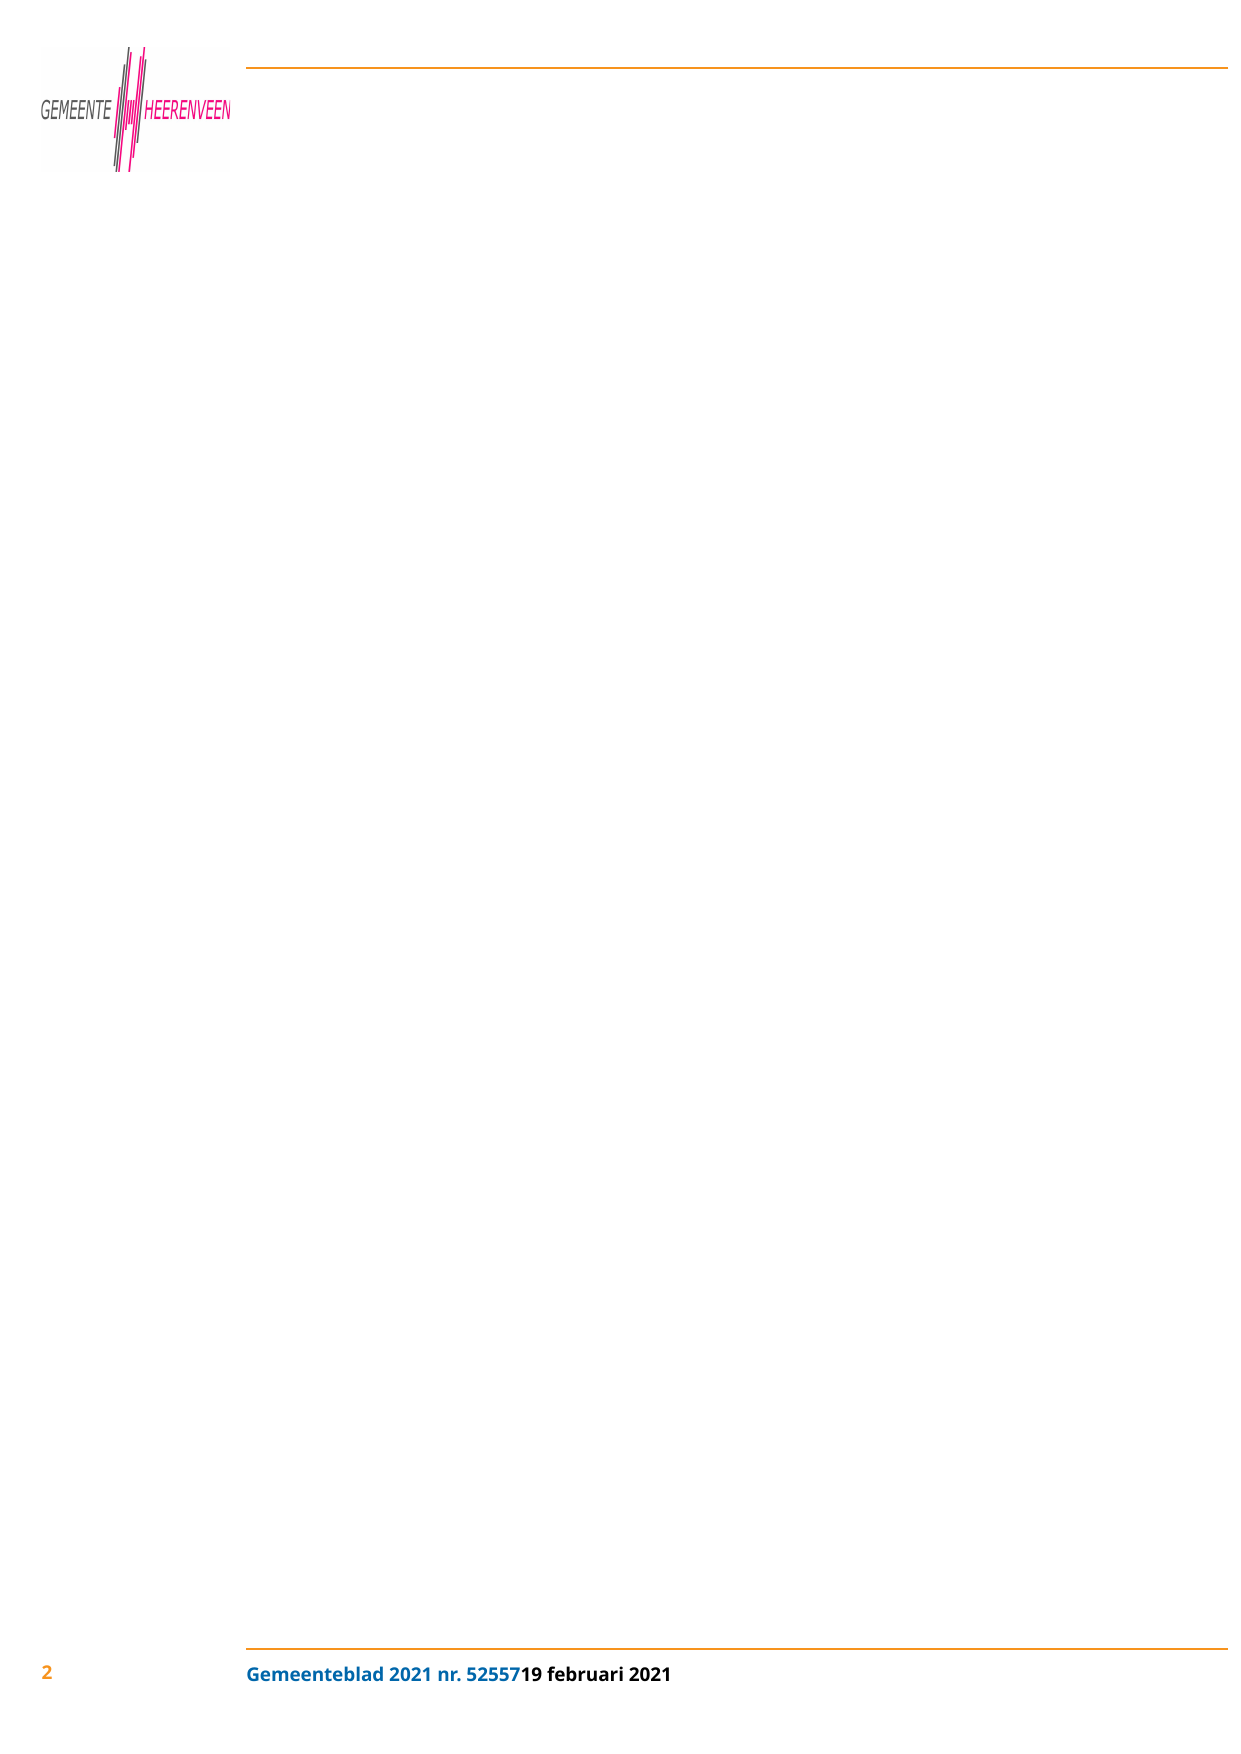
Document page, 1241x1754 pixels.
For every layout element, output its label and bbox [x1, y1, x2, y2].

picture [41, 47, 231, 172]
